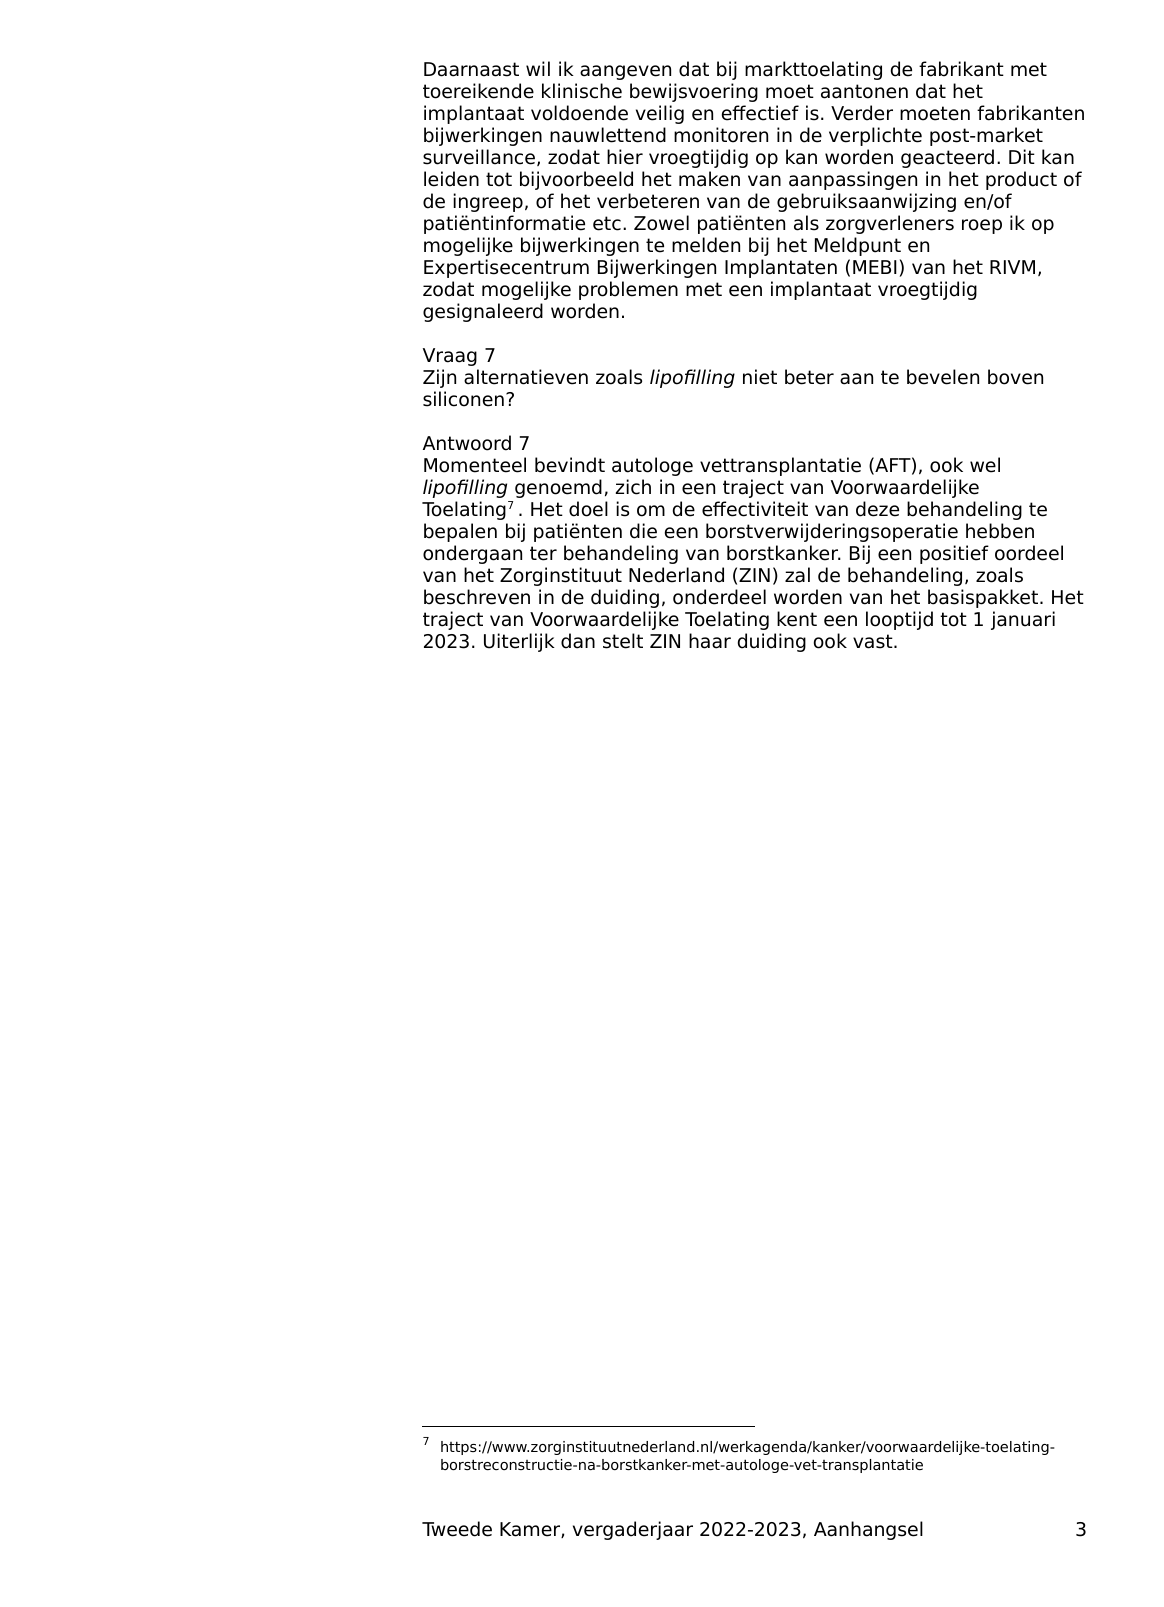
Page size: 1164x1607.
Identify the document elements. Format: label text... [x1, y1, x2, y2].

text Momenteel bevindt autologe vettransplantatie (AFT), ook wel lipofilling genoemd, zich in een traject van Voorwaardelijke Toelating. Het doel is om de effectiviteit van deze behandeling te bepalen bij patiënten die een borstverwijderingsoperatie hebben ondergaan ter behandeling van borstkanker. Bij een positief oordeel van het Zorginstituut Nederland (ZIN) zal de behandeling, zoals beschreven in de duiding, onderdeel worden van het basispakket. Het traject van Voorwaardelijke Toelating kent een looptijd tot 1 januari 2023. Uiterlijk dan stelt ZIN haar duiding ook vast. [422, 455, 1087, 653]
text Daarnaast wil ik aangeven dat bij markttoelating de fabrikant met toereikende klinische bewijsvoering moet aantonen dat het implantaat voldoende veilig en effectief is. Verder moeten fabrikanten bijwerkingen nauwlettend monitoren in de verplichte post-market surveillance, zodat hier vroegtijdig op kan worden geacteerd. Dit kan leiden tot bijvoorbeeld het maken van aanpassingen in het product of de ingreep, of het verbeteren van de gebruiksaanwijzing en/of patiëntinformatie etc. Zowel patiënten als zorgverleners roep ik op mogelijke bijwerkingen te melden bij het Meldpunt en Expertisecentrum Bijwerkingen Implantaten (MEBI) van het RIVM, zodat mogelijke problemen met een implantaat vroegtijdig gesignaleerd worden. [422, 59, 1087, 323]
text Zijn alternatieven zoals lipofilling niet beter aan te bevelen boven siliconen? [422, 367, 1087, 411]
text https://www.zorginstituutnederland.nl/werkagenda/kanker/voorwaardelijke-toelating-borstreconstructie-na-borstkanker-met-autologe-vet-transplantatie [422, 1435, 1087, 1474]
text Vraag 7 [422, 345, 1087, 367]
text Antwoord 7 [422, 433, 1087, 455]
